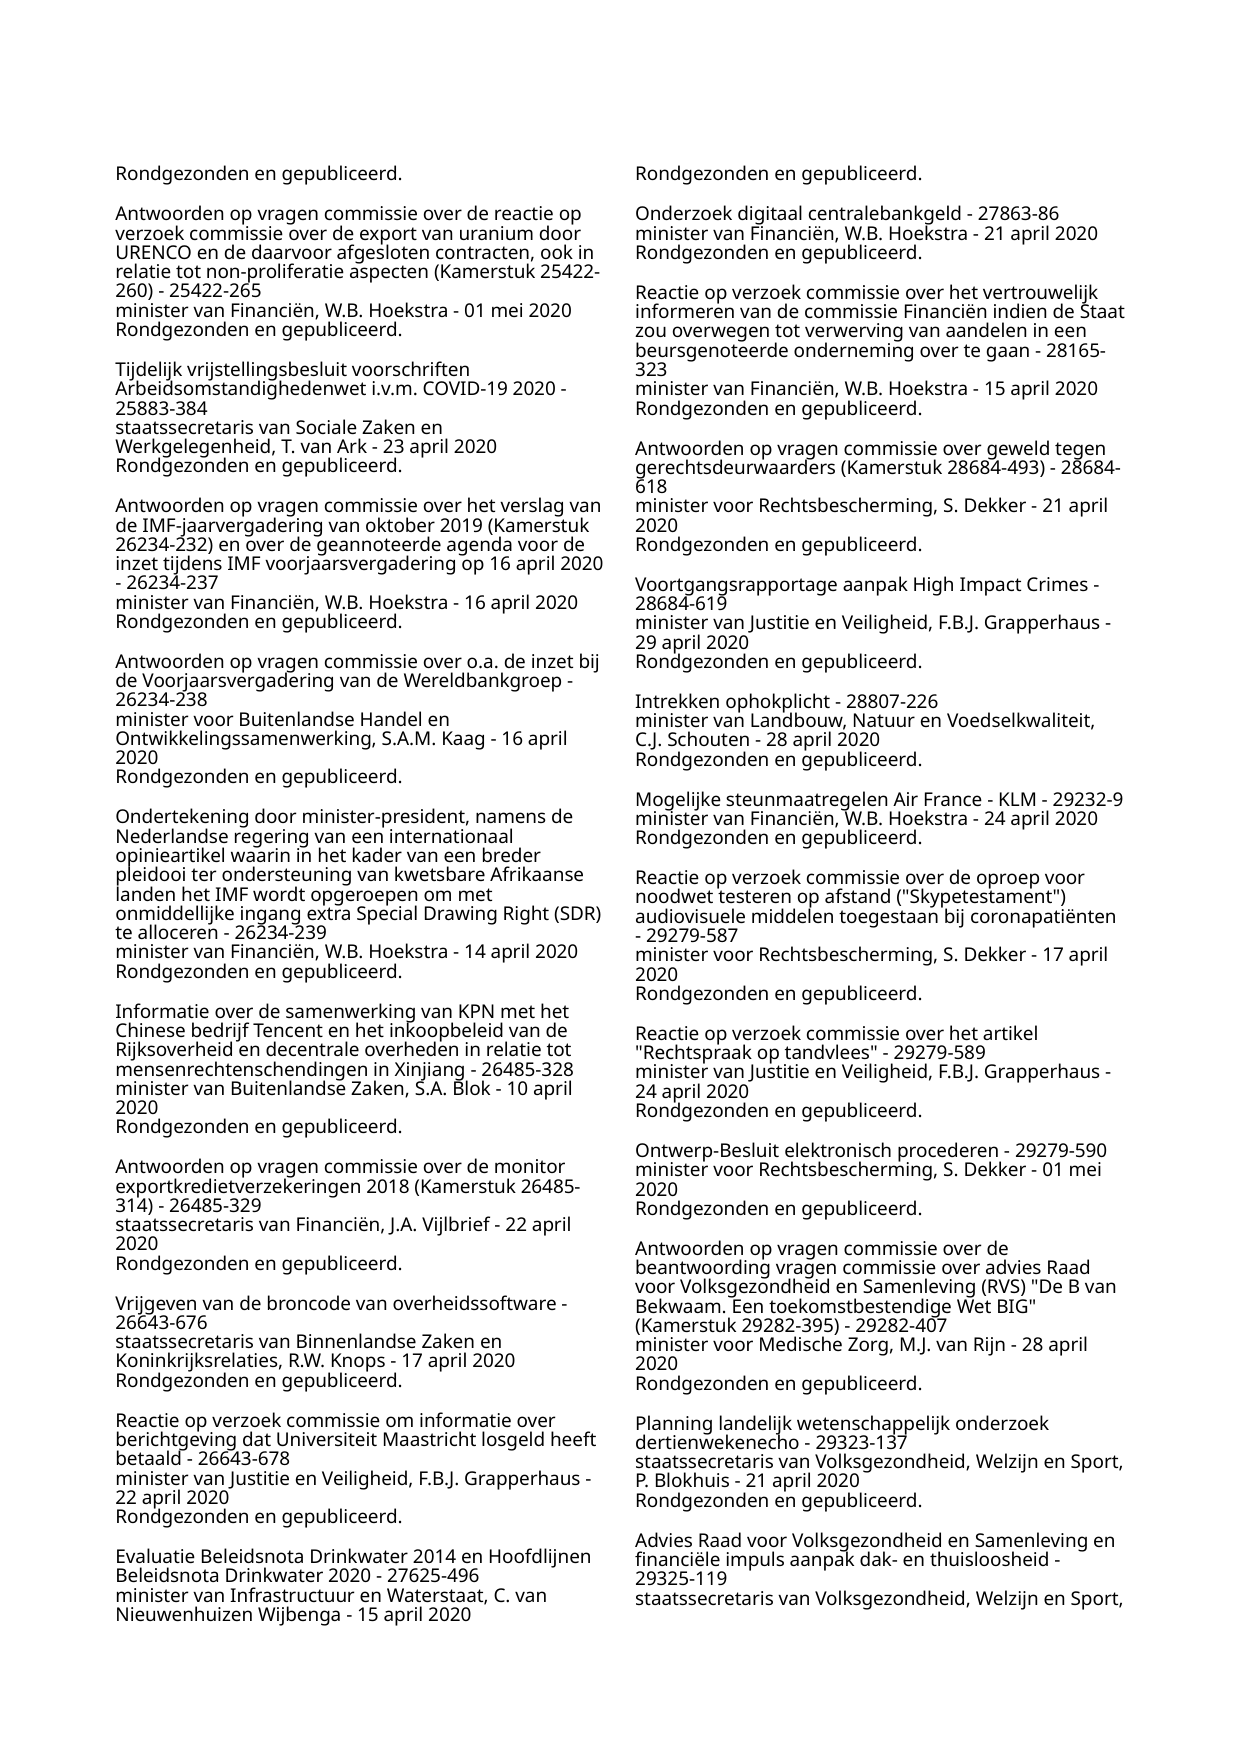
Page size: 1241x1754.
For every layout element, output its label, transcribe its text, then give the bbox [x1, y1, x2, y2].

text Onderzoek digitaal centralebankgeld - 27863-86 [635, 205, 1125, 224]
text Antwoorden op vragen commissie over de monitor exportkredietverzekeringen 2018 (Kamerstuk 26485-314) - 26485-329 [115, 1158, 605, 1216]
text Rondgezonden en gepubliceerd. [635, 165, 1125, 184]
text minister voor Rechtsbescherming, S. Dekker - 01 mei 2020 [635, 1161, 1125, 1200]
text Rondgezonden en gepubliceerd. [115, 165, 605, 184]
text Rondgezonden en gepubliceerd. [115, 963, 605, 982]
text Rondgezonden en gepubliceerd. [115, 613, 605, 632]
text staatssecretaris van Volksgezondheid, Welzijn en Sport, [635, 1589, 1125, 1609]
text Reactie op verzoek commissie over het artikel "Rechtspraak op tandvlees" - 29279-589 [635, 1025, 1125, 1063]
text Rondgezonden en gepubliceerd. [635, 399, 1125, 419]
text Antwoorden op vragen commissie over o.a. de inzet bij de Voorjaarsvergadering van de Wereldbankgroep - 26234-238 [115, 653, 605, 711]
text staatssecretaris van Sociale Zaken en Werkgelegenheid, T. van Ark - 23 april 2020 [115, 419, 605, 457]
text minister van Financiën, W.B. Hoekstra - 16 april 2020 [115, 594, 605, 613]
text Rondgezonden en gepubliceerd. [635, 985, 1125, 1004]
text minister voor Medische Zorg, M.J. van Rijn - 28 april 2020 [635, 1336, 1125, 1375]
text minister van Justitie en Veiligheid, F.B.J. Grapperhaus - 24 april 2020 [635, 1063, 1125, 1102]
text Rondgezonden en gepubliceerd. [635, 1492, 1125, 1511]
text Rondgezonden en gepubliceerd. [635, 751, 1125, 770]
text Reactie op verzoek commissie over de oproep voor noodwet testeren op afstand ("Skypetestament") audiovisuele middelen toegestaan bij coronapatiënten - 29279-587 [635, 869, 1125, 946]
text Rondgezonden en gepubliceerd. [115, 321, 605, 340]
text Ondertekening door minister-president, namens de Nederlandse regering van een internationaal opinieartikel waarin in het kader van een breder pleidooi ter ondersteuning van kwetsbare Afrikaanse landen het IMF wordt opgeroepen om met onmiddellijke ingang extra Special Drawing Right (SDR) te alloceren - 26234-239 [115, 808, 605, 943]
text Rondgezonden en gepubliceerd. [635, 1102, 1125, 1121]
text Antwoorden op vragen commissie over geweld tegen gerechtsdeurwaarders (Kamerstuk 28684-493) - 28684-618 [635, 439, 1125, 497]
text minister van Financiën, W.B. Hoekstra - 21 april 2020 [635, 224, 1125, 244]
text minister van Justitie en Veiligheid, F.B.J. Grapperhaus - 29 april 2020 [635, 614, 1125, 653]
text Ontwerp-Besluit elektronisch procederen - 29279-590 [635, 1142, 1125, 1161]
text Antwoorden op vragen commissie over de reactie op verzoek commissie over de export van uranium door URENCO en de daarvoor afgesloten contracten, ook in relatie tot non-proliferatie aspecten (Kamerstuk 25422-260) - 25422-265 [115, 205, 605, 302]
text Informatie over de samenwerking van KPN met het Chinese bedrijf Tencent en het inkoopbeleid van de Rijksoverheid en decentrale overheden in relatie tot mensenrechtenschendingen in Xinjiang - 26485-328 [115, 1003, 605, 1080]
text Tijdelijk vrijstellingsbesluit voorschriften Arbeidsomstandighedenwet i.v.m. COVID-19 2020 - 25883-384 [115, 361, 605, 419]
text Advies Raad voor Volksgezondheid en Samenleving en financiële impuls aanpak dak- en thuisloosheid - 29325-119 [635, 1532, 1125, 1589]
text minister van Financiën, W.B. Hoekstra - 24 april 2020 [635, 810, 1125, 829]
text Voortgangsrapportage aanpak High Impact Crimes - 28684-619 [635, 576, 1125, 614]
text minister voor Buitenlandse Handel en Ontwikkelingssamenwerking, S.A.M. Kaag - 16 april 2020 [115, 711, 605, 768]
text Vrijgeven van de broncode van overheidssoftware - 26643-676 [115, 1295, 605, 1333]
text Rondgezonden en gepubliceerd. [635, 653, 1125, 672]
text Rondgezonden en gepubliceerd. [115, 1255, 605, 1274]
text staatssecretaris van Financiën, J.A. Vijlbrief - 22 april 2020 [115, 1216, 605, 1255]
text Reactie op verzoek commissie om informatie over berichtgeving dat Universiteit Maastricht losgeld heeft betaald - 26643-678 [115, 1412, 605, 1469]
text minister van Infrastructuur en Waterstaat, C. van Nieuwenhuizen Wijbenga - 15 april 2020 [115, 1587, 605, 1625]
text minister voor Rechtsbescherming, S. Dekker - 21 april 2020 [635, 497, 1125, 536]
text Antwoorden op vragen commissie over het verslag van de IMF-jaarvergadering van oktober 2019 (Kamerstuk 26234-232) en over de geannoteerde agenda voor de inzet tijdens IMF voorjaarsvergadering op 16 april 2020 - 26234-237 [115, 497, 605, 594]
text Reactie op verzoek commissie over het vertrouwelijk informeren van de commissie Financiën indien de Staat zou overwegen tot verwerving van aandelen in een beursgenoteerde onderneming over te gaan - 28165-323 [635, 284, 1125, 380]
text Rondgezonden en gepubliceerd. [635, 829, 1125, 848]
text minister van Financiën, W.B. Hoekstra - 15 april 2020 [635, 380, 1125, 399]
text Rondgezonden en gepubliceerd. [115, 768, 605, 788]
text Planning landelijk wetenschappelijk onderzoek dertienwekenecho - 29323-137 [635, 1415, 1125, 1453]
text Rondgezonden en gepubliceerd. [635, 536, 1125, 555]
text minister van Buitenlandse Zaken, S.A. Blok - 10 april 2020 [115, 1080, 605, 1118]
text Rondgezonden en gepubliceerd. [635, 1375, 1125, 1394]
text staatssecretaris van Binnenlandse Zaken en Koninkrijksrelaties, R.W. Knops - 17 april 2020 [115, 1333, 605, 1372]
text minister van Landbouw, Natuur en Voedselkwaliteit, C.J. Schouten - 28 april 2020 [635, 712, 1125, 751]
text Mogelijke steunmaatregelen Air France - KLM - 29232-9 [635, 791, 1125, 810]
text Rondgezonden en gepubliceerd. [115, 1372, 605, 1391]
text Rondgezonden en gepubliceerd. [635, 244, 1125, 263]
text Antwoorden op vragen commissie over de beantwoording vragen commissie over advies Raad voor Volksgezondheid en Samenleving (RVS) "De B van Bekwaam. Een toekomstbestendige Wet BIG" (Kamerstuk 29282-395) - 29282-407 [635, 1240, 1125, 1336]
text minister voor Rechtsbescherming, S. Dekker - 17 april 2020 [635, 946, 1125, 985]
text Rondgezonden en gepubliceerd. [635, 1200, 1125, 1219]
text Rondgezonden en gepubliceerd. [115, 1118, 605, 1138]
text minister van Justitie en Veiligheid, F.B.J. Grapperhaus - 22 april 2020 [115, 1469, 605, 1508]
text Rondgezonden en gepubliceerd. [115, 457, 605, 477]
text minister van Financiën, W.B. Hoekstra - 01 mei 2020 [115, 302, 605, 321]
text Rondgezonden en gepubliceerd. [115, 1508, 605, 1527]
text Intrekken ophokplicht - 28807-226 [635, 693, 1125, 712]
text Evaluatie Beleidsnota Drinkwater 2014 en Hoofdlijnen Beleidsnota Drinkwater 2020 - 27625-496 [115, 1548, 605, 1587]
text minister van Financiën, W.B. Hoekstra - 14 april 2020 [115, 943, 605, 963]
text staatssecretaris van Volksgezondheid, Welzijn en Sport, P. Blokhuis - 21 april 2020 [635, 1453, 1125, 1492]
